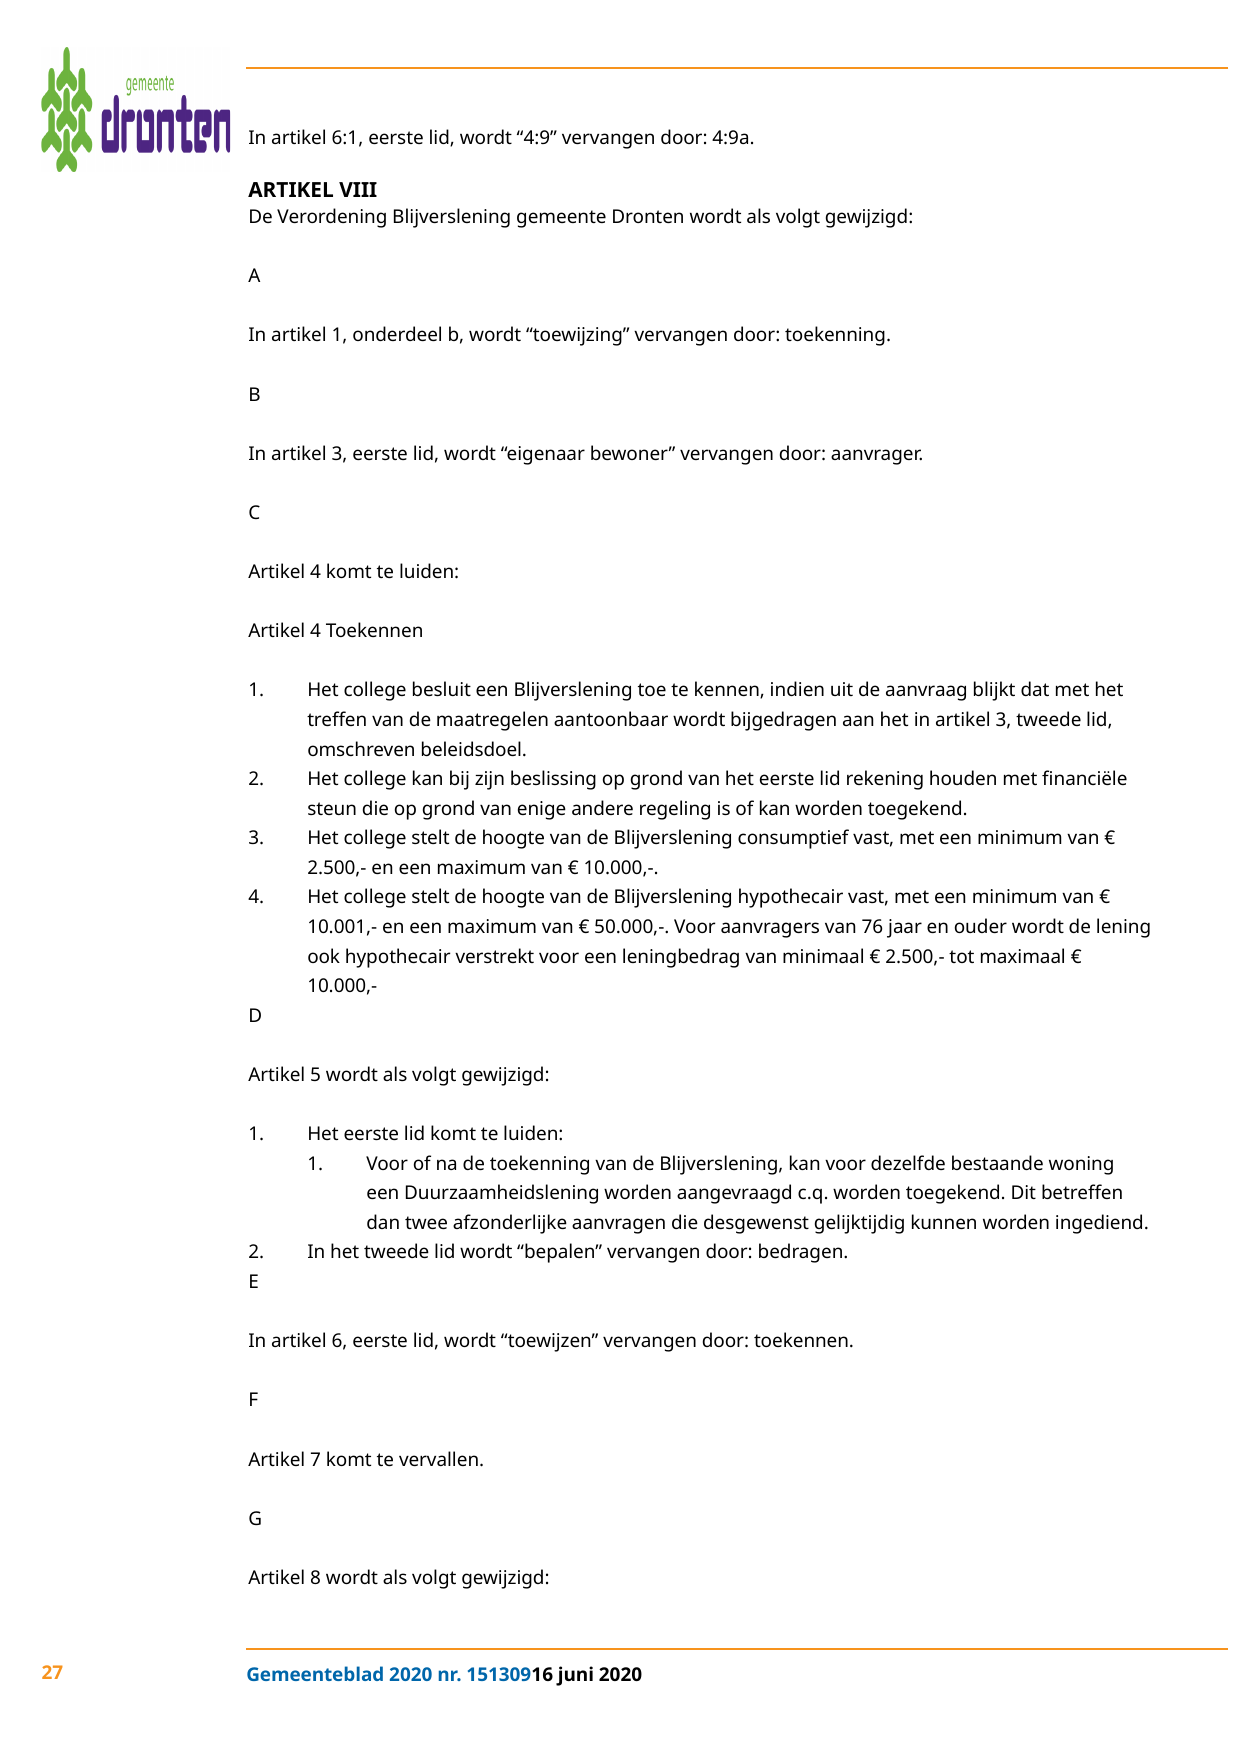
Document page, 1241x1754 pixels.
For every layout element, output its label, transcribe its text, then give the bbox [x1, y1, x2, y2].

text Artikel 8 wordt als volgt gewijzigd: [248, 1564, 1152, 1590]
text ARTIKEL VIII [248, 175, 1152, 203]
picture [41, 47, 231, 172]
text In artikel 6:1, eerste lid, wordt “4:9” vervangen door: 4:9a. [248, 124, 1152, 150]
list Het college besluit een Blijverslening toe te kennen, indien uit de aanvraag blijkt dat met het treffen van de maatregelen aantoonbaar wordt bijgedragen aan het in artikel 3, tweede lid, omschreven beleidsdoel. [248, 677, 1152, 761]
list Voor of na de toekenning van de Blijverslening, kan voor dezelfde bestaande woning een Duurzaamheidslening worden aangevraagd c.q. worden toegekend. Dit betreffen dan twee afzonderlijke aanvragen die desgewenst gelijktijdig kunnen worden ingediend. [307, 1150, 1152, 1235]
text Artikel 7 komt te vervallen. [248, 1446, 1152, 1471]
text G [248, 1505, 1152, 1531]
text Artikel 4 Toekennen [248, 617, 1152, 643]
text In artikel 6, eerste lid, wordt “toewijzen” vervangen door: toekennen. [248, 1327, 1152, 1353]
text De Verordening Blijverslening gemeente Dronten wordt als volgt gewijzigd: [248, 203, 1152, 229]
text F [248, 1387, 1152, 1412]
list Het college stelt de hoogte van de Blijverslening hypothecair vast, met een minimum van € 10.001,- en een maximum van € 50.000,-. Voor aanvragers van 76 jaar en ouder wordt de lening ook hypothecair verstrekt voor een leningbedrag van minimaal € 2.500,- tot maximaal € 10.000,- [248, 884, 1152, 998]
text D [248, 1002, 1152, 1028]
text E [248, 1268, 1152, 1294]
text C [248, 499, 1152, 525]
text In artikel 1, onderdeel b, wordt “toewijzing” vervangen door: toekenning. [248, 322, 1152, 347]
text Artikel 5 wordt als volgt gewijzigd: [248, 1061, 1152, 1087]
list Het college kan bij zijn beslissing op grond van het eerste lid rekening houden met financiële steun die op grond van enige andere regeling is of kan worden toegekend. [248, 765, 1152, 821]
text A [248, 262, 1152, 288]
list Het college stelt de hoogte van de Blijverslening consumptief vast, met een minimum van € 2.500,- en een maximum van € 10.000,-. [248, 824, 1152, 880]
text B [248, 381, 1152, 406]
text Artikel 4 komt te luiden: [248, 558, 1152, 584]
list Het eerste lid komt te luiden: [248, 1120, 1152, 1146]
list In het tweede lid wordt “bepalen” vervangen door: bedragen. [248, 1239, 1152, 1264]
text In artikel 3, eerste lid, wordt “eigenaar bewoner” vervangen door: aanvrager. [248, 440, 1152, 466]
